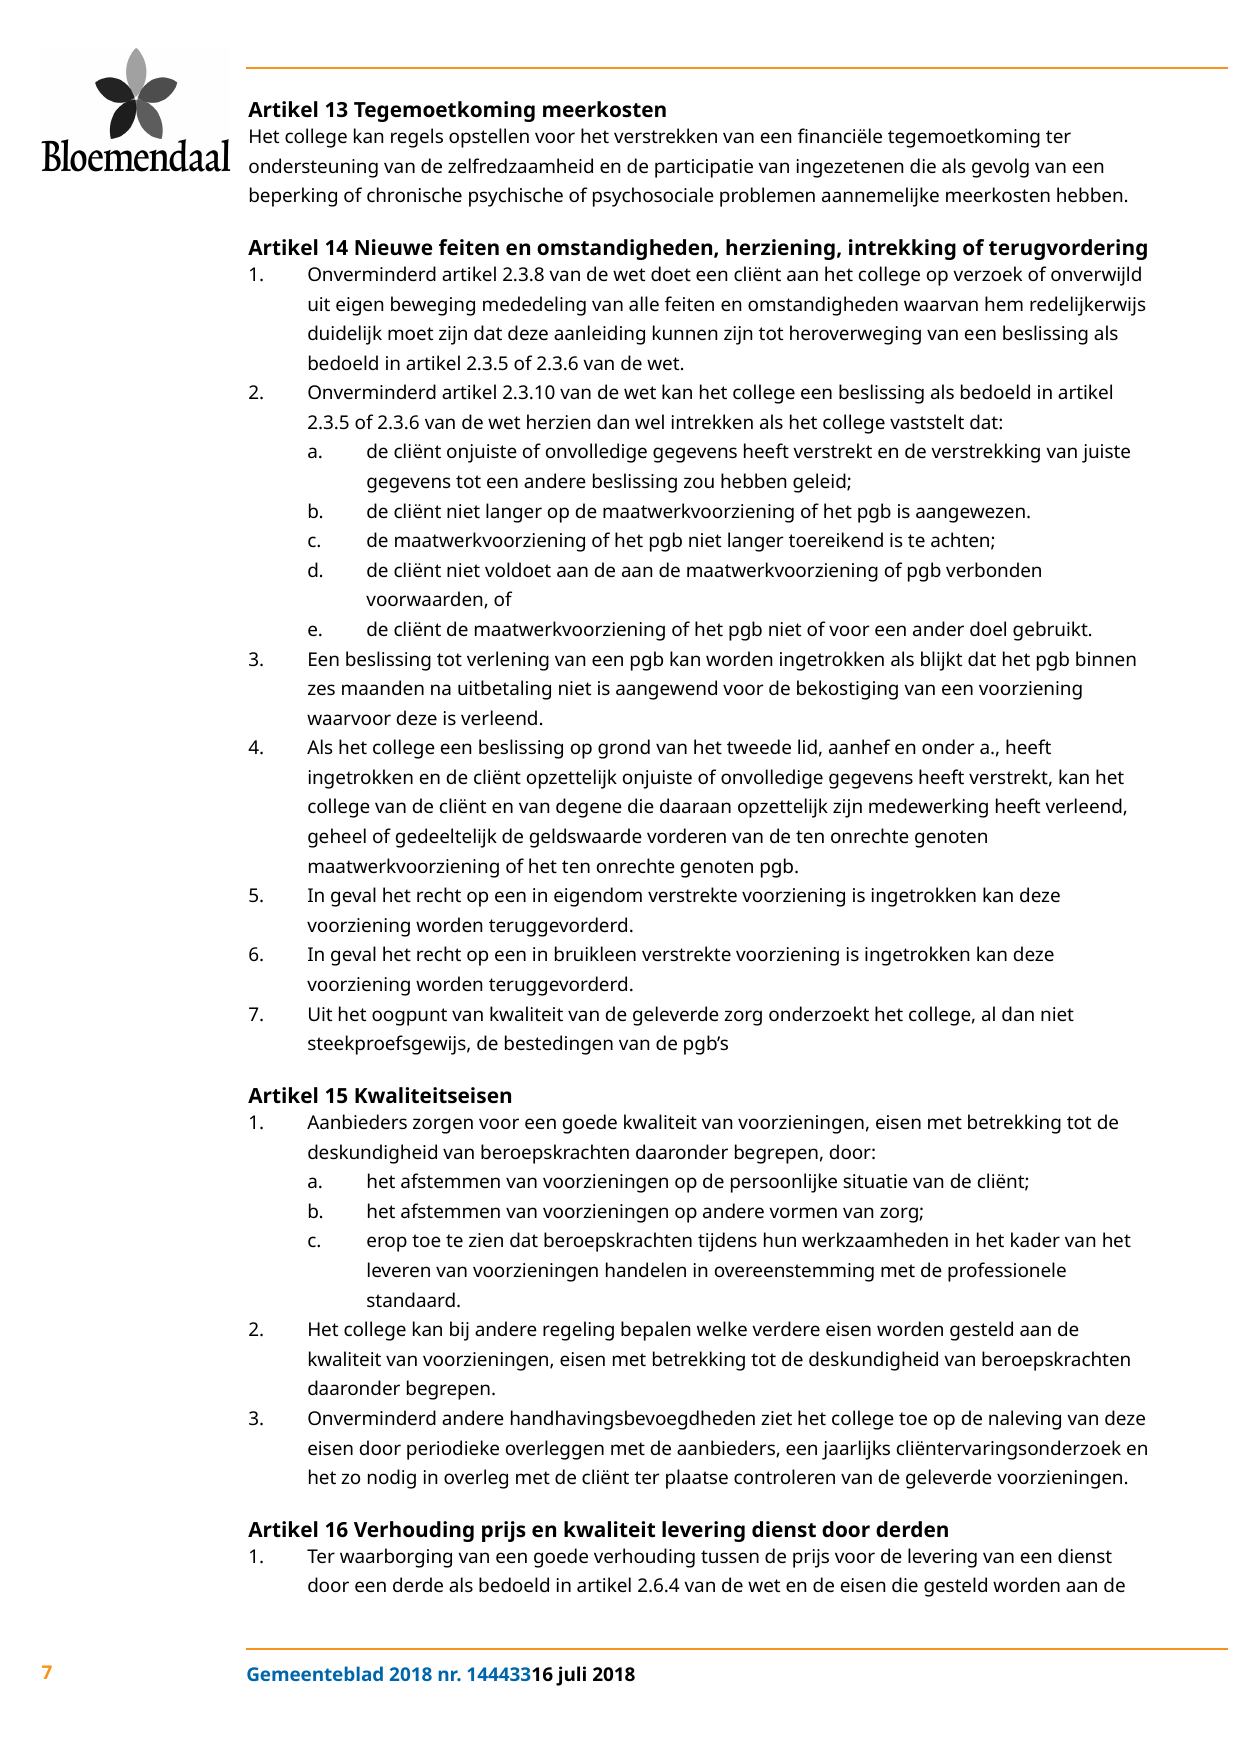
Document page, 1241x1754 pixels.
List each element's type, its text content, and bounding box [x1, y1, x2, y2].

text Artikel 16 Verhouding prijs en kwaliteit levering dienst door derden [248, 1515, 1152, 1543]
list Onverminderd andere handhavingsbevoegdheden ziet het college toe op de naleving van deze eisen door periodieke overleggen met de aanbieders, een jaarlijks cliëntervaringsonderzoek en het zo nodig in overleg met de cliënt ter plaatse controleren van de geleverde voorzieningen. [248, 1405, 1152, 1490]
list de cliënt onjuiste of onvolledige gegevens heeft verstrekt en de verstrekking van juiste gegevens tot een andere beslissing zou hebben geleid; [307, 439, 1152, 494]
list Het college kan bij andere regeling bepalen welke verdere eisen worden gesteld aan de kwaliteit van voorzieningen, eisen met betrekking tot de deskundigheid van beroepskrachten daaronder begrepen. [248, 1316, 1152, 1401]
picture [41, 47, 231, 172]
list Onverminderd artikel 2.3.10 van de wet kan het college een beslissing als bedoeld in artikel 2.3.5 of 2.3.6 van de wet herzien dan wel intrekken als het college vaststelt dat: [248, 379, 1152, 435]
list de cliënt niet voldoet aan de aan de maatwerkvoorziening of pgb verbonden voorwaarden, of [307, 557, 1152, 612]
list Uit het oogpunt van kwaliteit van de geleverde zorg onderzoekt het college, al dan niet steekproefsgewijs, de bestedingen van de pgb’s [248, 1001, 1152, 1056]
list de maatwerkvoorziening of het pgb niet langer toereikend is te achten; [307, 527, 1152, 553]
list Onverminderd artikel 2.3.8 van de wet doet een cliënt aan het college op verzoek of onverwijld uit eigen beweging mededeling van alle feiten en omstandigheden waarvan hem redelijkerwijs duidelijk moet zijn dat deze aanleiding kunnen zijn tot heroverweging van een beslissing als bedoeld in artikel 2.3.5 of 2.3.6 van de wet. [248, 261, 1152, 376]
text Artikel 15 Kwaliteitseisen [248, 1081, 1152, 1109]
text Artikel 13 Tegemoetkoming meerkosten [248, 95, 1152, 123]
list Aanbieders zorgen voor een goede kwaliteit van voorzieningen, eisen met betrekking tot de deskundigheid van beroepskrachten daaronder begrepen, door: [248, 1109, 1152, 1164]
text Het college kan regels opstellen voor het verstrekken van een financiële tegemoetkoming ter ondersteuning van de zelfredzaamheid en de participatie van ingezetenen die als gevolg van een beperking of chronische psychische of psychosociale problemen aannemelijke meerkosten hebben. [248, 123, 1152, 208]
list de cliënt niet langer op de maatwerkvoorziening of het pgb is aangewezen. [307, 498, 1152, 524]
list het afstemmen van voorzieningen op andere vormen van zorg; [307, 1198, 1152, 1224]
list Als het college een beslissing op grond van het tweede lid, aanhef en onder a., heeft ingetrokken en de cliënt opzettelijk onjuiste of onvolledige gegevens heeft verstrekt, kan het college van de cliënt en van degene die daaraan opzettelijk zijn medewerking heeft verleend, geheel of gedeeltelijk de geldswaarde vorderen van de ten onrechte genoten maatwerkvoorziening of het ten onrechte genoten pgb. [248, 734, 1152, 879]
list Een beslissing tot verlening van een pgb kan worden ingetrokken als blijkt dat het pgb binnen zes maanden na uitbetaling niet is aangewend voor de bekostiging van een voorziening waarvoor deze is verleend. [248, 646, 1152, 731]
list het afstemmen van voorzieningen op de persoonlijke situatie van de cliënt; [307, 1168, 1152, 1194]
list In geval het recht op een in bruikleen verstrekte voorziening is ingetrokken kan deze voorziening worden teruggevorderd. [248, 942, 1152, 997]
list Ter waarborging van een goede verhouding tussen de prijs voor de levering van een dienst door een derde als bedoeld in artikel 2.6.4 van de wet en de eisen die gesteld worden aan de [248, 1543, 1152, 1598]
list de cliënt de maatwerkvoorziening of het pgb niet of voor een ander doel gebruikt. [307, 616, 1152, 642]
list In geval het recht op een in eigendom verstrekte voorziening is ingetrokken kan deze voorziening worden teruggevorderd. [248, 882, 1152, 938]
list erop toe te zien dat beroepskrachten tijdens hun werkzaamheden in het kader van het leveren van voorzieningen handelen in overeenstemming met de professionele standaard. [307, 1228, 1152, 1312]
text Artikel 14 Nieuwe feiten en omstandigheden, herziening, intrekking of terugvordering [248, 233, 1152, 261]
